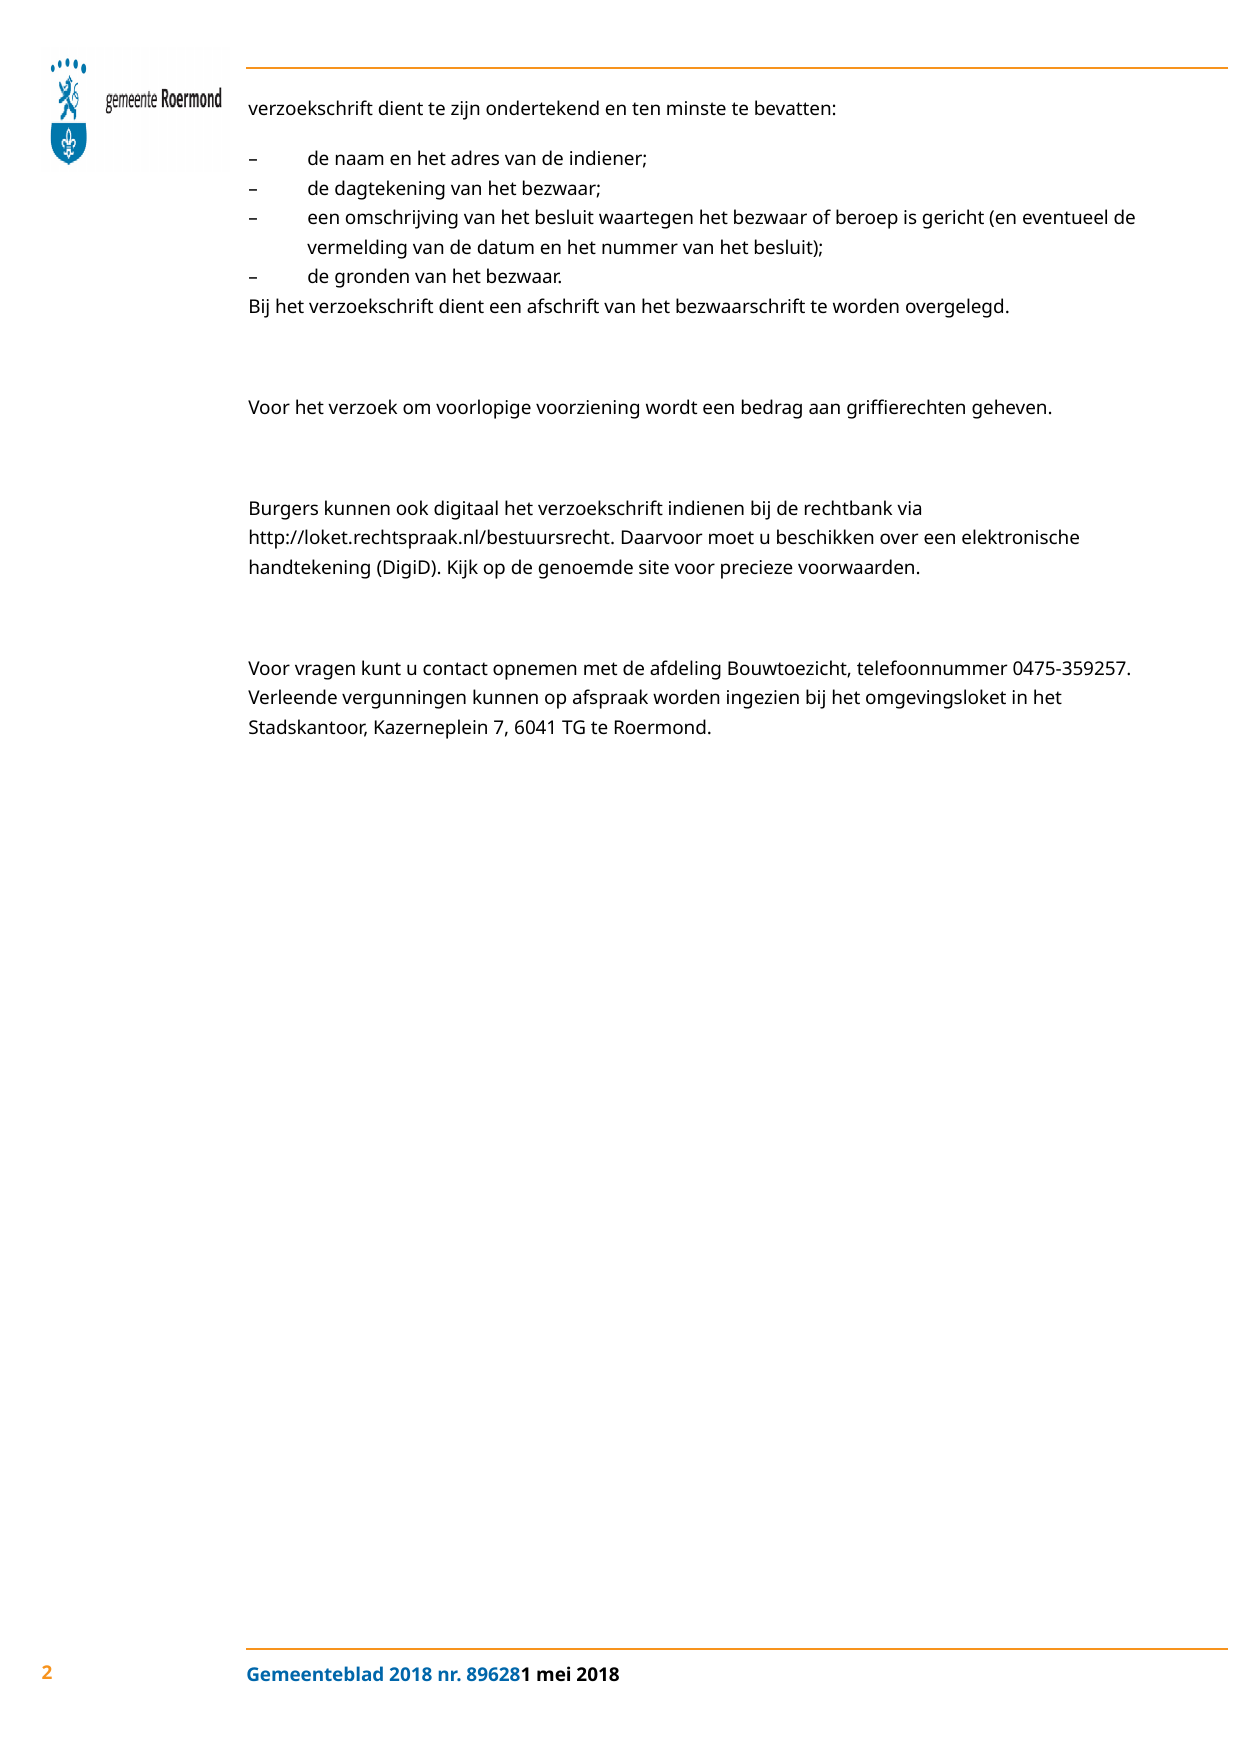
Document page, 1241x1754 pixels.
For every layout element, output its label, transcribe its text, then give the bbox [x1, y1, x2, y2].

list een omschrijving van het besluit waartegen het bezwaar of beroep is gericht (en eventueel de vermelding van de datum en het nummer van het besluit); [248, 204, 1152, 260]
text Bij het verzoekschrift dient een afschrift van het bezwaarschrift te worden overgelegd. [248, 293, 1152, 319]
text Burgers kunnen ook digitaal het verzoekschrift indienen bij de rechtbank via http://loket.rechtspraak.nl/bestuursrecht. Daarvoor moet u beschikken over een elektronische handtekening (DigiD). Kijk op de genoemde site voor precieze voorwaarden. [248, 495, 1152, 580]
text Voor het verzoek om voorlopige voorziening wordt een bedrag aan griffierechten geheven. [248, 394, 1152, 420]
picture [41, 47, 231, 172]
list de gronden van het bezwaar. [248, 263, 1152, 289]
list de naam en het adres van de indiener; [248, 145, 1152, 171]
text Voor vragen kunt u contact opnemen met de afdeling Bouwtoezicht, telefoonnummer 0475-359257. Verleende vergunningen kunnen op afspraak worden ingezien bij het omgevingsloket in het Stadskantoor, Kazerneplein 7, 6041 TG te Roermond. [248, 655, 1152, 740]
text verzoekschrift dient te zijn ondertekend en ten minste te bevatten: [248, 95, 1152, 121]
list de dagtekening van het bezwaar; [248, 175, 1152, 201]
